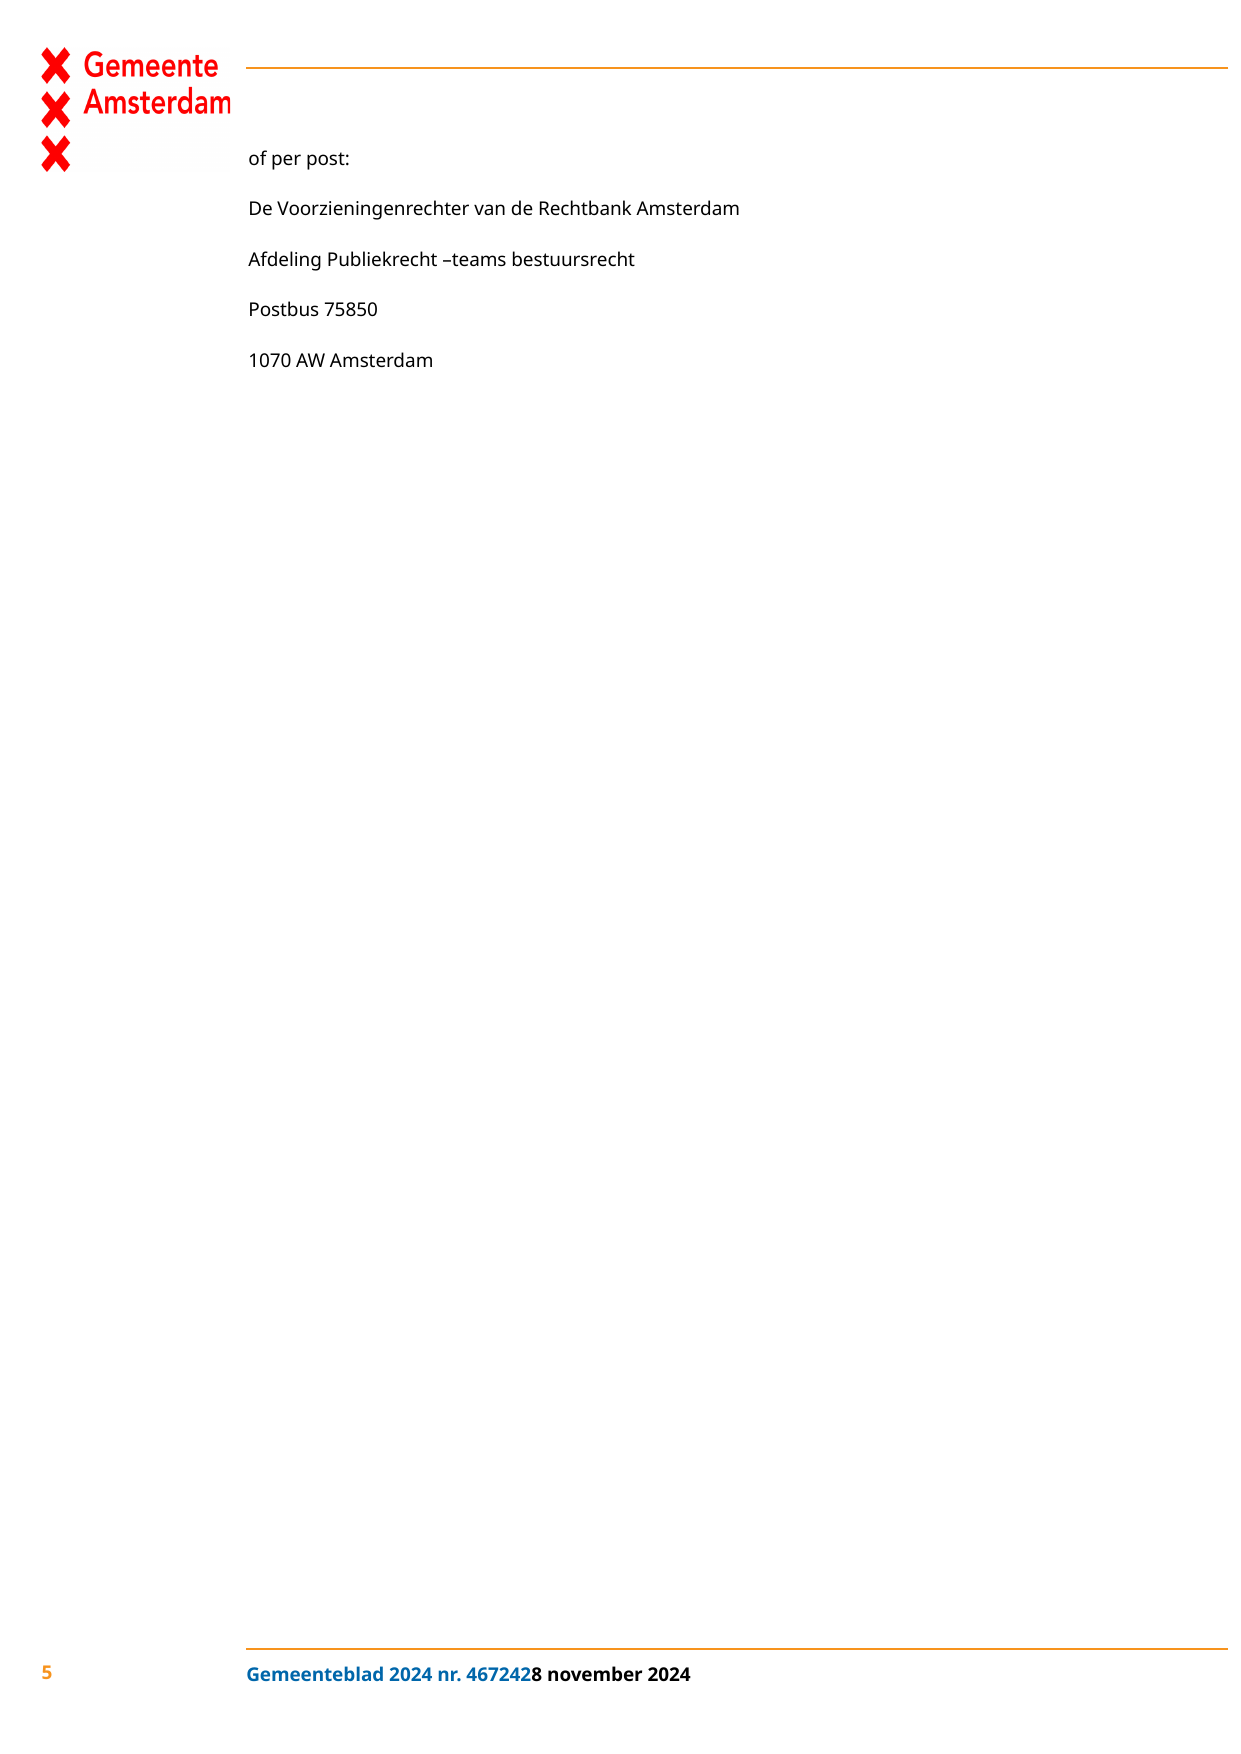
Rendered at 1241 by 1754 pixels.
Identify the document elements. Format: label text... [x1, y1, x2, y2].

text of per post: [248, 145, 1152, 171]
text Afdeling Publiekrecht –teams bestuursrecht [248, 246, 1152, 272]
text 1070 AW Amsterdam [248, 347, 1152, 373]
text De Voorzieningenrechter van de Rechtbank Amsterdam [248, 196, 1152, 221]
picture [41, 47, 231, 172]
text Postbus 75850 [248, 296, 1152, 322]
